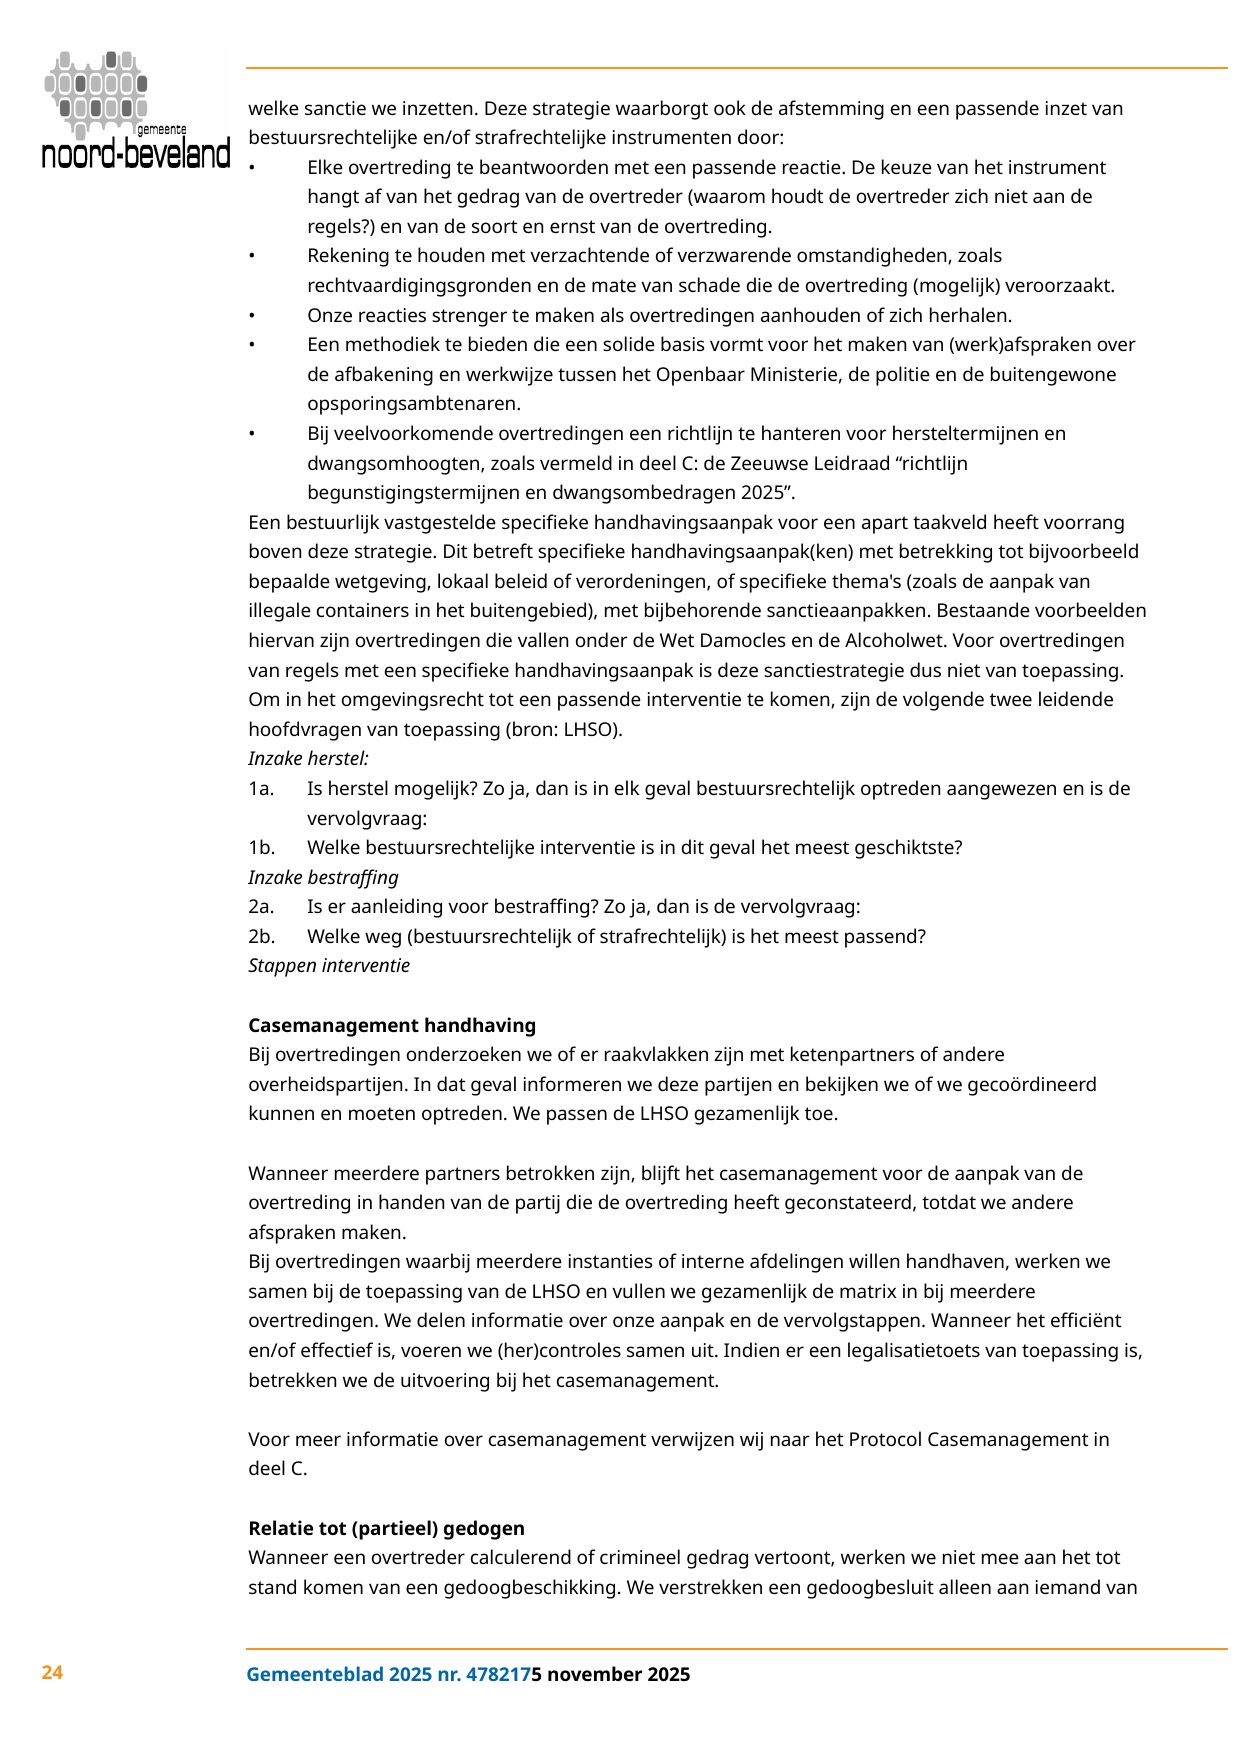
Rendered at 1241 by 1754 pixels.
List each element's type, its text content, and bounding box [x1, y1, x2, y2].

text Relatie tot (partieel) gedogen [248, 1515, 1152, 1541]
list Is herstel mogelijk? Zo ja, dan is in elk geval bestuursrechtelijk optreden aangewezen en is de vervolgvraag: [248, 775, 1152, 831]
text Stappen interventie [248, 953, 1152, 978]
list Rekening te houden met verzachtende of verzwarende omstandigheden, zoals rechtvaardigingsgronden en de mate van schade die de overtreding (mogelijk) veroorzaakt. [248, 243, 1152, 298]
list Welke bestuursrechtelijke interventie is in dit geval het meest geschiktste? [248, 834, 1152, 860]
text Wanneer een overtreder calculerend of crimineel gedrag vertoont, werken we niet mee aan het tot stand komen van een gedoogbeschikking. We verstrekken een gedoogbesluit alleen aan iemand van [248, 1544, 1152, 1600]
picture [41, 47, 231, 172]
text Inzake bestraffing [248, 864, 1152, 890]
list Elke overtreding te beantwoorden met een passende reactie. De keuze van het instrument hangt af van het gedrag van de overtreder (waarom houdt de overtreder zich niet aan de regels?) en van de soort en ernst van de overtreding. [248, 154, 1152, 239]
text Voor meer informatie over casemanagement verwijzen wij naar het Protocol Casemanagement in deel C. [248, 1426, 1152, 1481]
list Welke weg (bestuursrechtelijk of strafrechtelijk) is het meest passend? [248, 923, 1152, 949]
text Bij overtredingen waarbij meerdere instanties of interne afdelingen willen handhaven, werken we samen bij de toepassing van de LHSO en vullen we gezamenlijk de matrix in bij meerdere overtredingen. We delen informatie over onze aanpak en de vervolgstappen. Wanneer het efficiënt en/of effectief is, voeren we (her)controles samen uit. Indien er een legalisatietoets van toepassing is, betrekken we de uitvoering bij het casemanagement. [248, 1248, 1152, 1393]
text Casemanagement handhaving [248, 1012, 1152, 1038]
text Bij overtredingen onderzoeken we of er raakvlakken zijn met ketenpartners of andere overheidspartijen. In dat geval informeren we deze partijen en bekijken we of we gecoördineerd kunnen en moeten optreden. We passen de LHSO gezamenlijk toe. [248, 1041, 1152, 1126]
text Om in het omgevingsrecht tot een passende interventie te komen, zijn de volgende twee leidende hoofdvragen van toepassing (bron: LHSO). [248, 686, 1152, 742]
text welke sanctie we inzetten. Deze strategie waarborgt ook de afstemming en een passende inzet van bestuursrechtelijke en/of strafrechtelijke instrumenten door: [248, 95, 1152, 150]
list Onze reacties strenger te maken als overtredingen aanhouden of zich herhalen. [248, 302, 1152, 328]
list Is er aanleiding voor bestraffing? Zo ja, dan is de vervolgvraag: [248, 893, 1152, 919]
list Een methodiek te bieden die een solide basis vormt voor het maken van (werk)afspraken over de afbakening en werkwijze tussen het Openbaar Ministerie, de politie en de buitengewone opsporingsambtenaren. [248, 331, 1152, 416]
list Bij veelvoorkomende overtredingen een richtlijn te hanteren voor hersteltermijnen en dwangsomhoogten, zoals vermeld in deel C: de Zeeuwse Leidraad “richtlijn begunstigingstermijnen en dwangsombedragen 2025”. [248, 420, 1152, 505]
text Een bestuurlijk vastgestelde specifieke handhavingsaanpak voor een apart taakveld heeft voorrang boven deze strategie. Dit betreft specifieke handhavingsaanpak(ken) met betrekking tot bijvoorbeeld bepaalde wetgeving, lokaal beleid of verordeningen, of specifieke thema's (zoals de aanpak van illegale containers in het buitengebied), met bijbehorende sanctieaanpakken. Bestaande voorbeelden hiervan zijn overtredingen die vallen onder de Wet Damocles en de Alcoholwet. Voor overtredingen van regels met een specifieke handhavingsaanpak is deze sanctiestrategie dus niet van toepassing. [248, 509, 1152, 683]
text Wanneer meerdere partners betrokken zijn, blijft het casemanagement voor de aanpak van de overtreding in handen van de partij die de overtreding heeft geconstateerd, totdat we andere afspraken maken. [248, 1160, 1152, 1245]
text Inzake herstel: [248, 746, 1152, 771]
